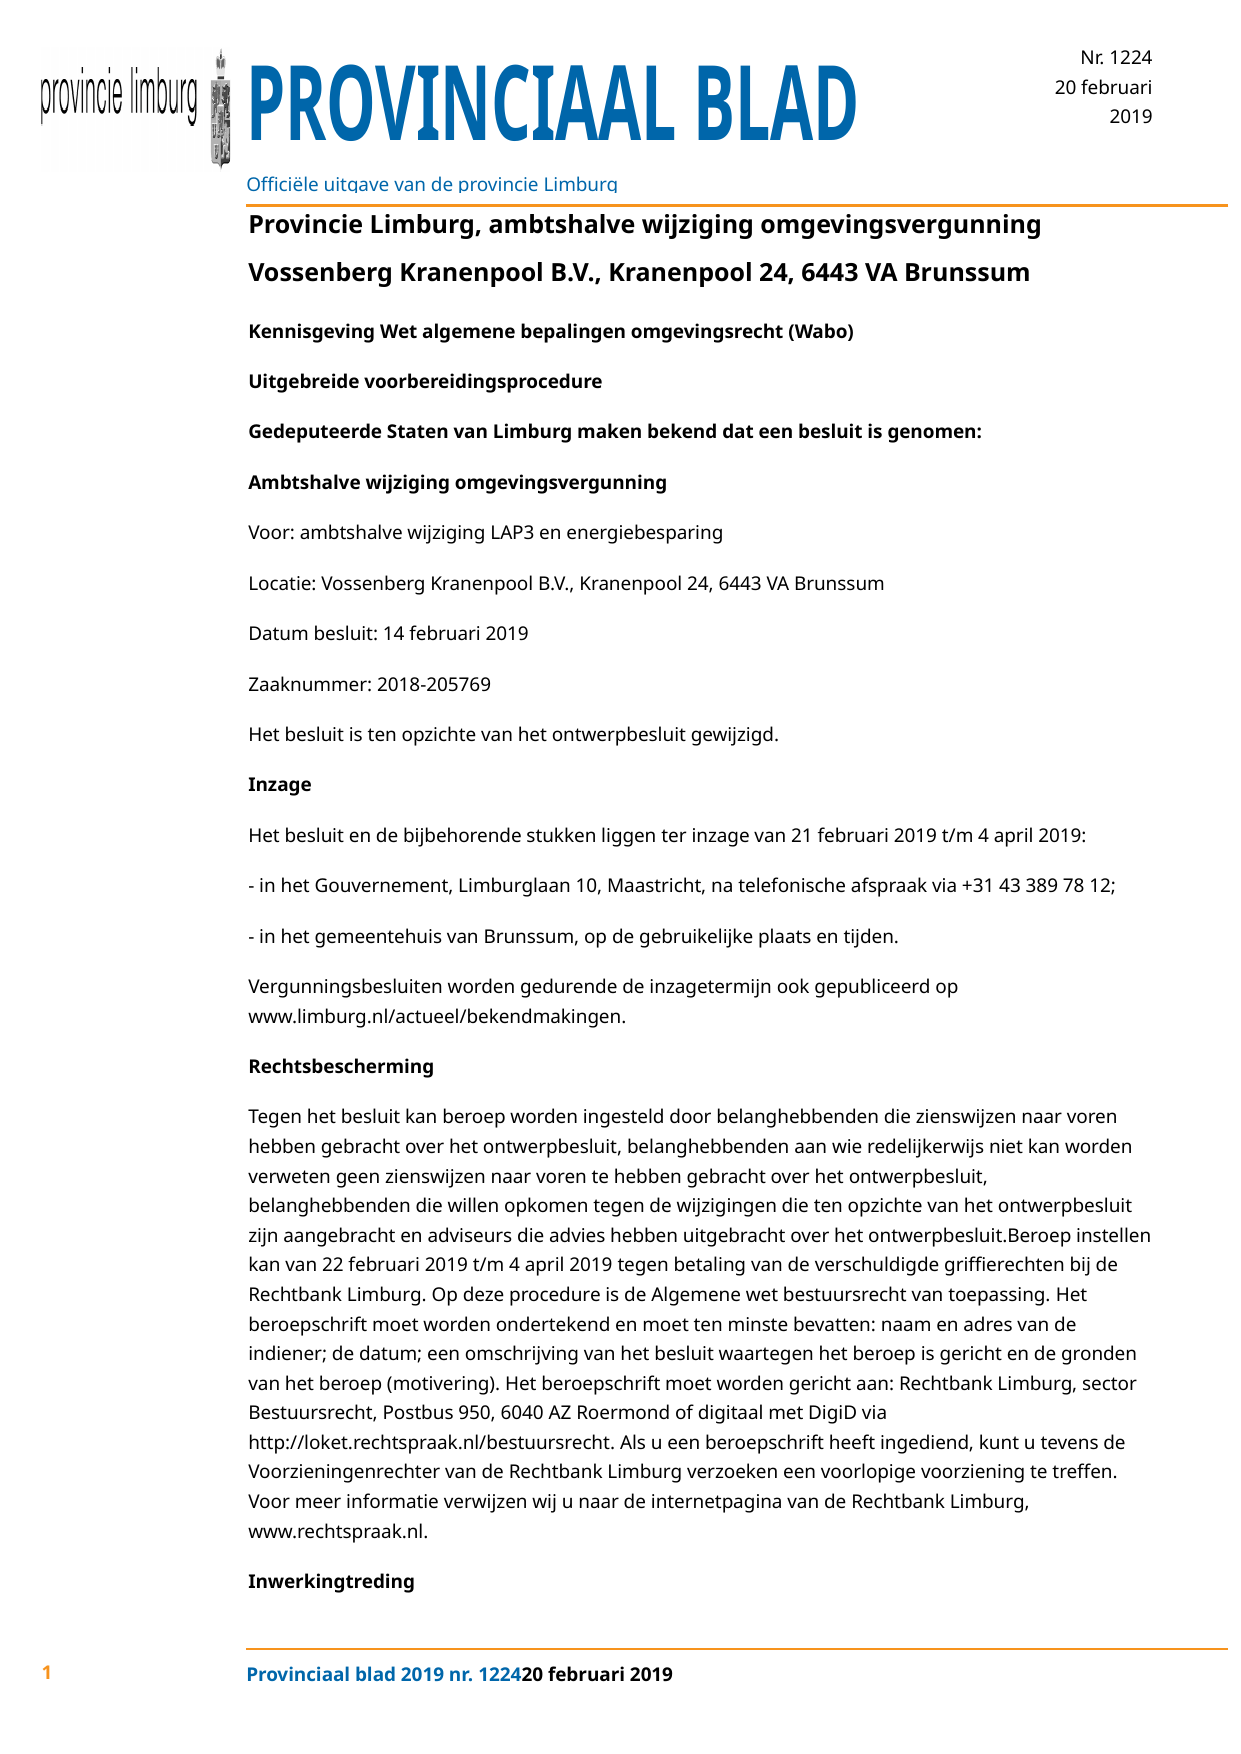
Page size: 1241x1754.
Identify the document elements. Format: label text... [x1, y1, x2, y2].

text Uitgebreide voorbereidingsprocedure [248, 368, 1152, 394]
text Het besluit is ten opzichte van het ontwerpbesluit gewijzigd. [248, 721, 1152, 747]
text Datum besluit: 14 februari 2019 [248, 620, 1152, 646]
text Rechtsbescherming [248, 1053, 1152, 1079]
text Vergunningsbesluiten worden gedurende de inzagetermijn ook gepubliceerd op www.limburg.nl/actueel/bekendmakingen. [248, 973, 1152, 1029]
picture [41, 47, 231, 172]
text - in het gemeentehuis van Brunssum, op de gebruikelijke plaats en tijden. [248, 923, 1152, 949]
text Tegen het besluit kan beroep worden ingesteld door belanghebbenden die zienswijzen naar voren hebben gebracht over het ontwerpbesluit, belanghebbenden aan wie redelijkerwijs niet kan worden verweten geen zienswijzen naar voren te hebben gebracht over het ontwerpbesluit, belanghebbenden die willen opkomen tegen de wijzigingen die ten opzichte van het ontwerpbesluit zijn aangebracht en adviseurs die advies hebben uitgebracht over het ontwerpbesluit.Beroep instellen kan van 22 februari 2019 t/m 4 april 2019 tegen betaling van de verschuldigde griffierechten bij de Rechtbank Limburg. Op deze procedure is de Algemene wet bestuursrecht van toepassing. Het beroepschrift moet worden ondertekend en moet ten minste bevatten: naam en adres van de indiener; de datum; een omschrijving van het besluit waartegen het beroep is gericht en de gronden van het beroep (motivering). Het beroepschrift moet worden gericht aan: Rechtbank Limburg, sector Bestuursrecht, Postbus 950, 6040 AZ Roermond of digitaal met DigiD via http://loket.rechtspraak.nl/bestuursrecht. Als u een beroepschrift heeft ingediend, kunt u tevens de Voorzieningenrechter van de Rechtbank Limburg verzoeken een voorlopige voorziening te treffen. Voor meer informatie verwijzen wij u naar de internetpagina van de Rechtbank Limburg, www.rechtspraak.nl. [248, 1104, 1152, 1544]
text Inwerkingtreding [248, 1568, 1152, 1594]
text Het besluit en de bijbehorende stukken liggen ter inzage van 21 februari 2019 t/m 4 april 2019: [248, 822, 1152, 848]
text Provincie Limburg, ambtshalve wijziging omgevingsvergunning Vossenberg Kranenpool B.V., Kranenpool 24, 6443 VA Brunssum [248, 207, 1152, 288]
text Zaaknummer: 2018-205769 [248, 671, 1152, 697]
text Locatie: Vossenberg Kranenpool B.V., Kranenpool 24, 6443 VA Brunssum [248, 570, 1152, 596]
text Inzage [248, 772, 1152, 797]
text Kennisgeving Wet algemene bepalingen omgevingsrecht (Wabo) [248, 318, 1152, 344]
text Gedeputeerde Staten van Limburg maken bekend dat een besluit is genomen: [248, 419, 1152, 444]
text Ambtshalve wijziging omgevingsvergunning [248, 469, 1152, 495]
text Voor: ambtshalve wijziging LAP3 en energiebesparing [248, 519, 1152, 545]
text - in het Gouvernement, Limburglaan 10, Maastricht, na telefonische afspraak via +31 43 389 78 12; [248, 872, 1152, 898]
